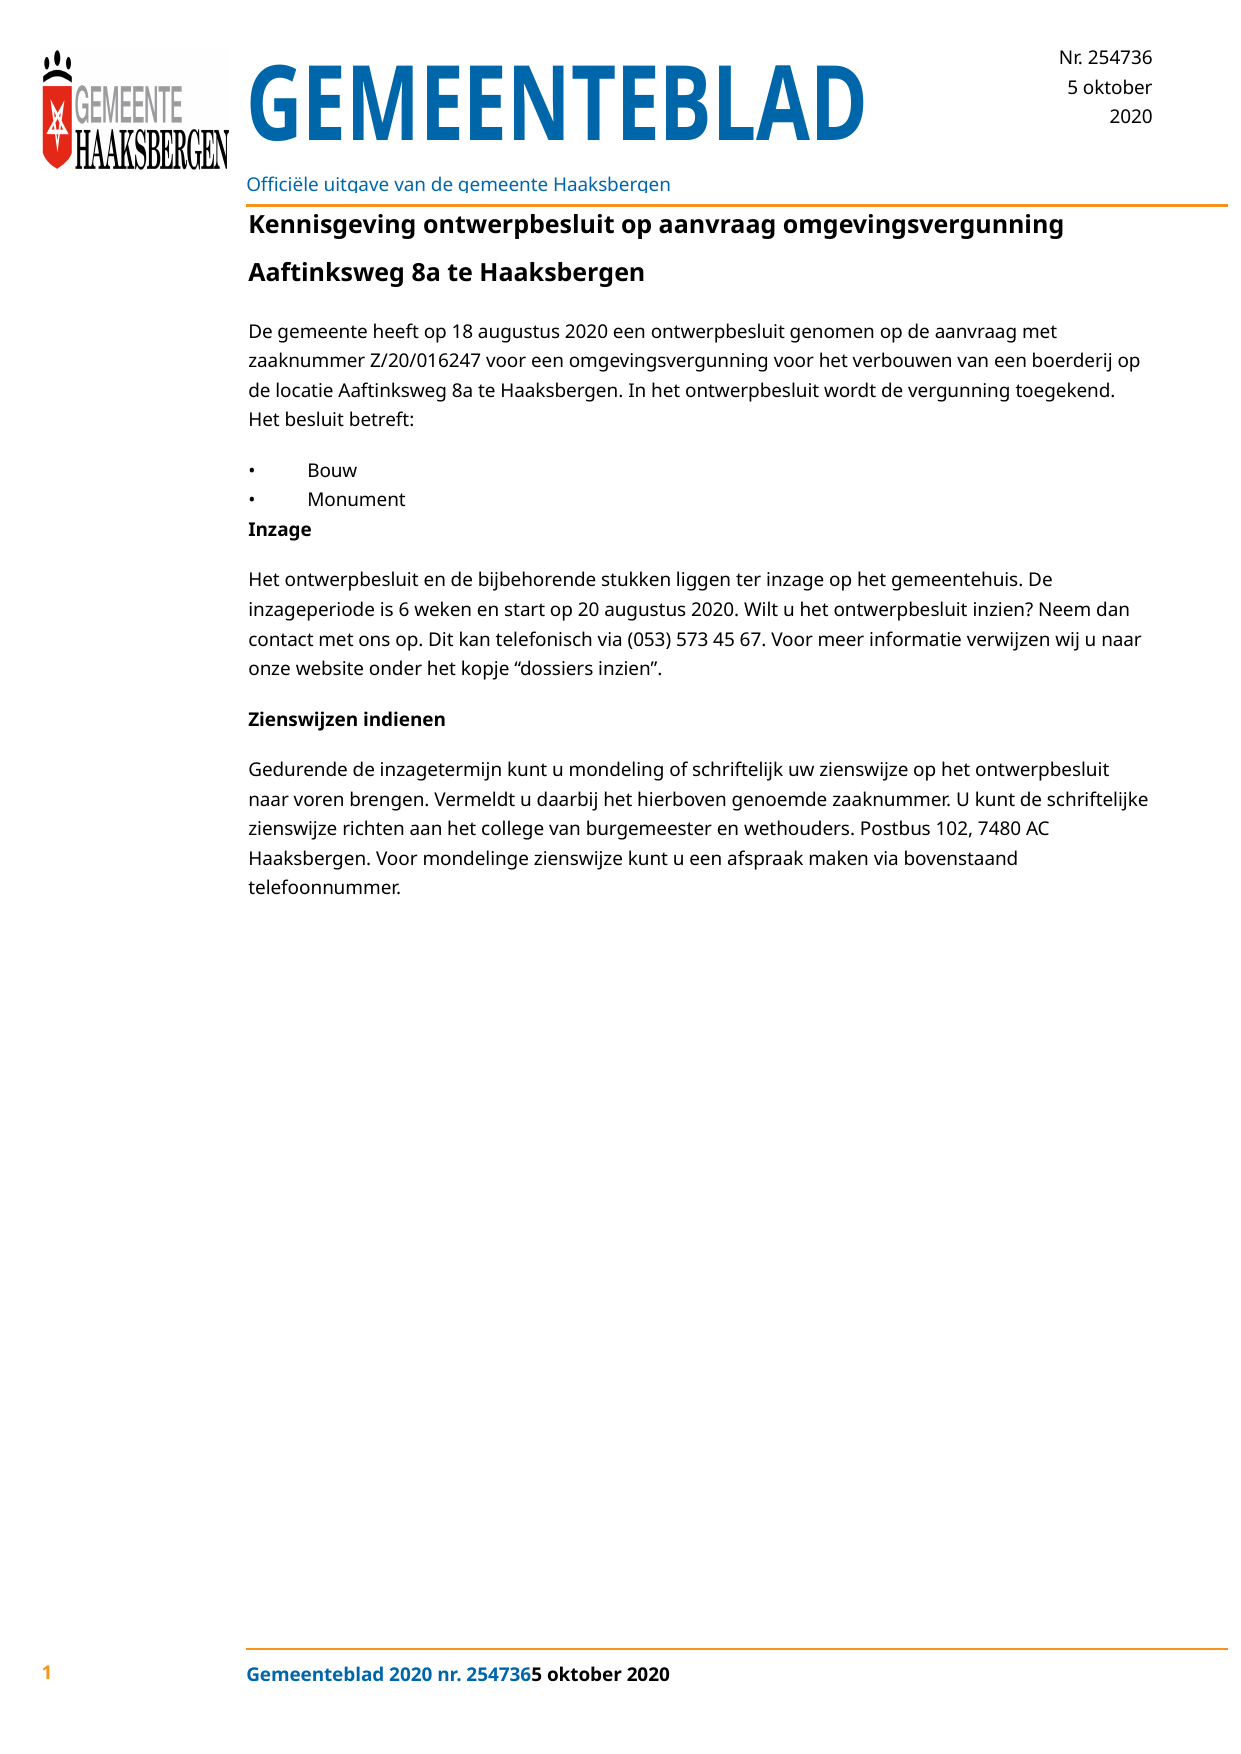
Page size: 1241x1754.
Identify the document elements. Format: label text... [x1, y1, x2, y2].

list Bouw [248, 457, 1152, 483]
text Zienswijzen indienen [248, 706, 1152, 732]
text Gedurende de inzagetermijn kunt u mondeling of schriftelijk uw zienswijze op het ontwerpbesluit naar voren brengen. Vermeldt u daarbij het hierboven genoemde zaaknummer. U kunt de schriftelijke zienswijze richten aan het college van burgemeester en wethouders. Postbus 102, 7480 AC Haaksbergen. Voor mondelinge zienswijze kunt u een afspraak maken via bovenstaand telefoonnummer. [248, 756, 1152, 900]
picture [41, 47, 231, 172]
text Het ontwerpbesluit en de bijbehorende stukken liggen ter inzage op het gemeentehuis. De inzageperiode is 6 weken en start op 20 augustus 2020. Wilt u het ontwerpbesluit inzien? Neem dan contact met ons op. Dit kan telefonisch via (053) 573 45 67. Voor meer informatie verwijzen wij u naar onze website onder het kopje “dossiers inzien”. [248, 567, 1152, 681]
text De gemeente heeft op 18 augustus 2020 een ontwerpbesluit genomen op de aanvraag met zaaknummer Z/20/016247 voor een omgevingsvergunning voor het verbouwen van een boerderij op de locatie Aaftinksweg 8a te Haaksbergen. In het ontwerpbesluit wordt de vergunning toegekend. Het besluit betreft: [248, 318, 1152, 432]
text Kennisgeving ontwerpbesluit op aanvraag omgevingsvergunning Aaftinksweg 8a te Haaksbergen [248, 207, 1152, 288]
list Monument [248, 487, 1152, 512]
text Inzage [248, 516, 1152, 542]
